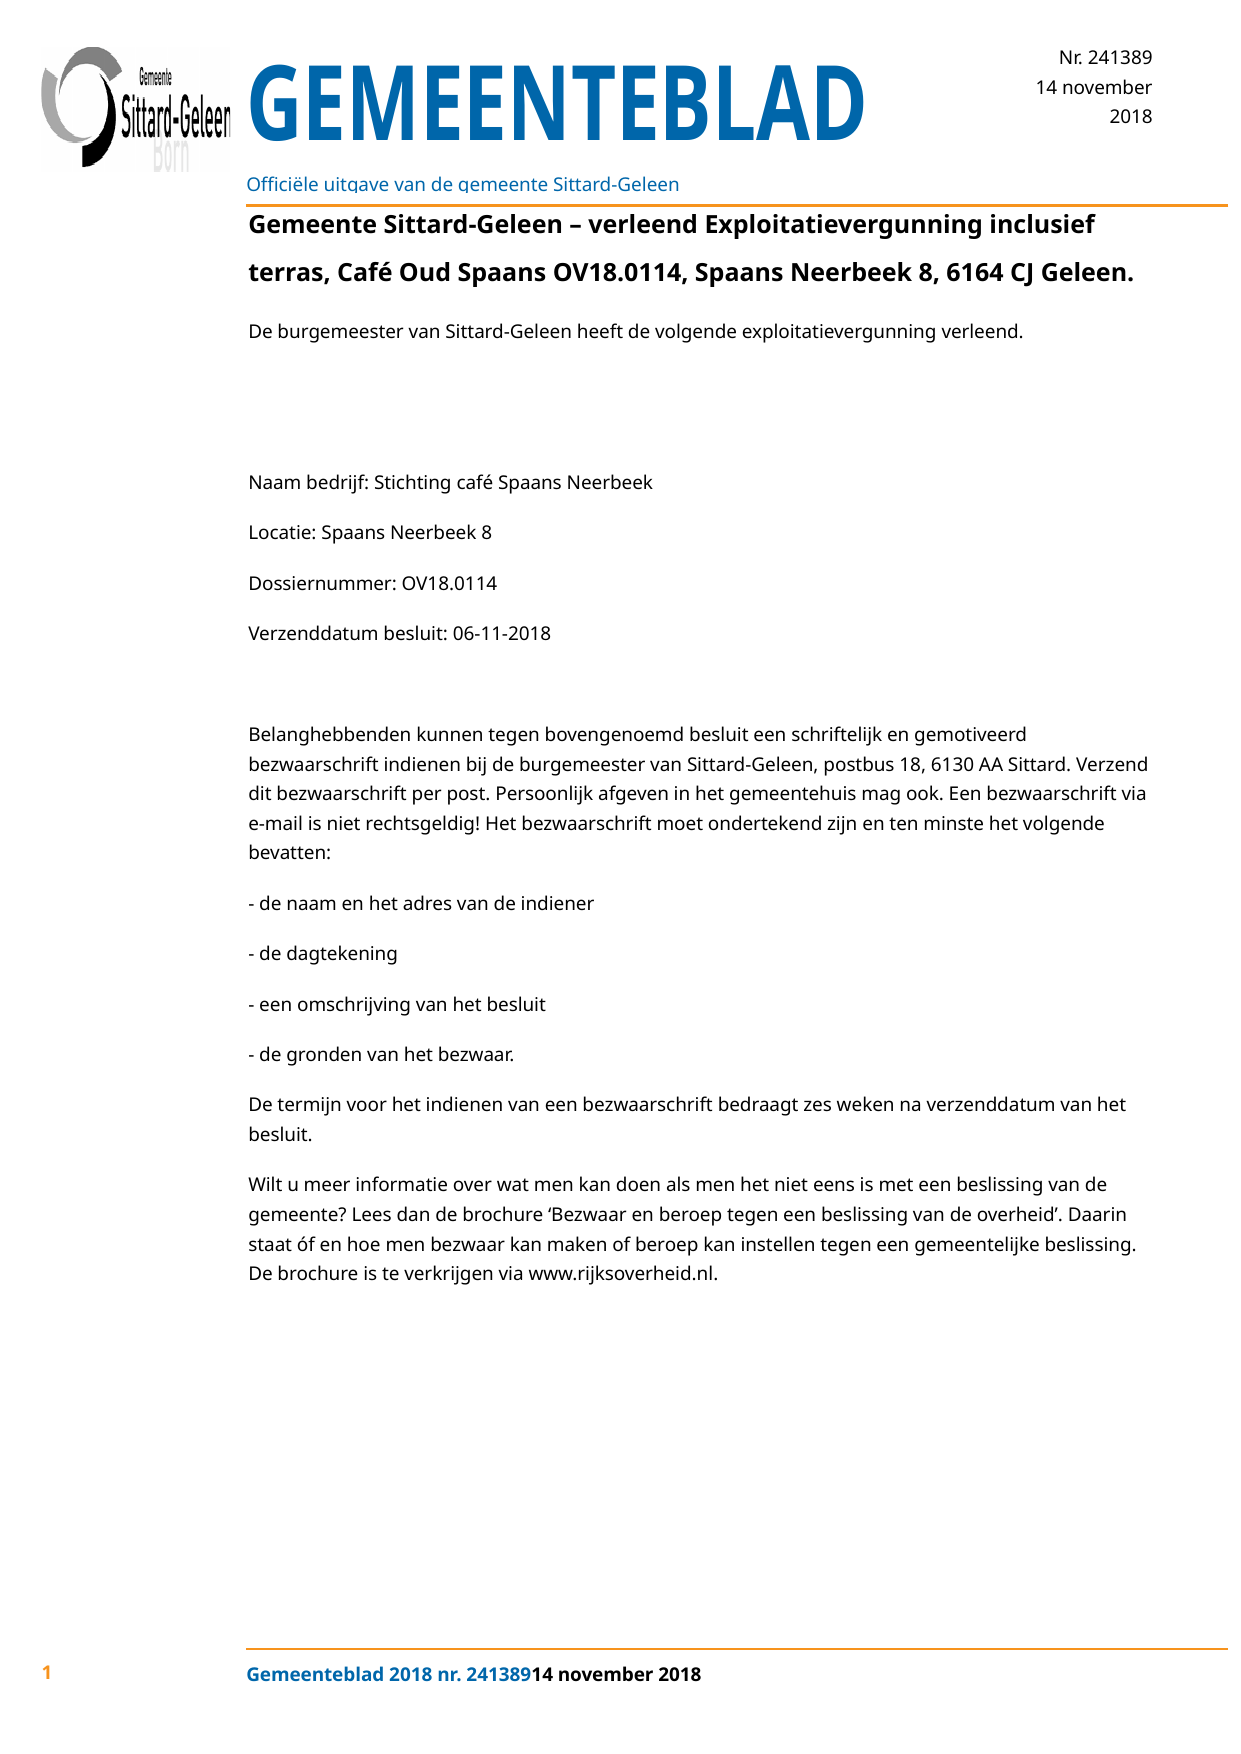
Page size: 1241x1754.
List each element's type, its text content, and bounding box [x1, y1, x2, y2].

text - de gronden van het bezwaar. [248, 1041, 1152, 1067]
text De termijn voor het indienen van een bezwaarschrift bedraagt zes weken na verzenddatum van het besluit. [248, 1092, 1152, 1147]
text - de naam en het adres van de indiener [248, 890, 1152, 916]
text Dossiernummer: OV18.0114 [248, 570, 1152, 596]
text Locatie: Spaans Neerbeek 8 [248, 519, 1152, 545]
picture [41, 47, 231, 172]
text Wilt u meer informatie over wat men kan doen als men het niet eens is met een beslissing van de gemeente? Lees dan de brochure ‘Bezwaar en beroep tegen een beslissing van de overheid’. Daarin staat óf en hoe men bezwaar kan maken of beroep kan instellen tegen een gemeentelijke beslissing. De brochure is te verkrijgen via www.rijksoverheid.nl. [248, 1172, 1152, 1286]
text De burgemeester van Sittard-Geleen heeft de volgende exploitatievergunning verleend. [248, 318, 1152, 344]
text Naam bedrijf: Stichting café Spaans Neerbeek [248, 469, 1152, 495]
text Gemeente Sittard-Geleen – verleend Exploitatievergunning inclusief terras, Café Oud Spaans OV18.0114, Spaans Neerbeek 8, 6164 CJ Geleen. [248, 207, 1152, 288]
text Verzenddatum besluit: 06-11-2018 [248, 620, 1152, 646]
text Belanghebbenden kunnen tegen bovengenoemd besluit een schriftelijk en gemotiveerd bezwaarschrift indienen bij de burgemeester van Sittard-Geleen, postbus 18, 6130 AA Sittard. Verzend dit bezwaarschrift per post. Persoonlijk afgeven in het gemeentehuis mag ook. Een bezwaarschrift via e-mail is niet rechtsgeldig! Het bezwaarschrift moet ondertekend zijn en ten minste het volgende bevatten: [248, 721, 1152, 865]
text - een omschrijving van het besluit [248, 991, 1152, 1017]
text - de dagtekening [248, 940, 1152, 966]
